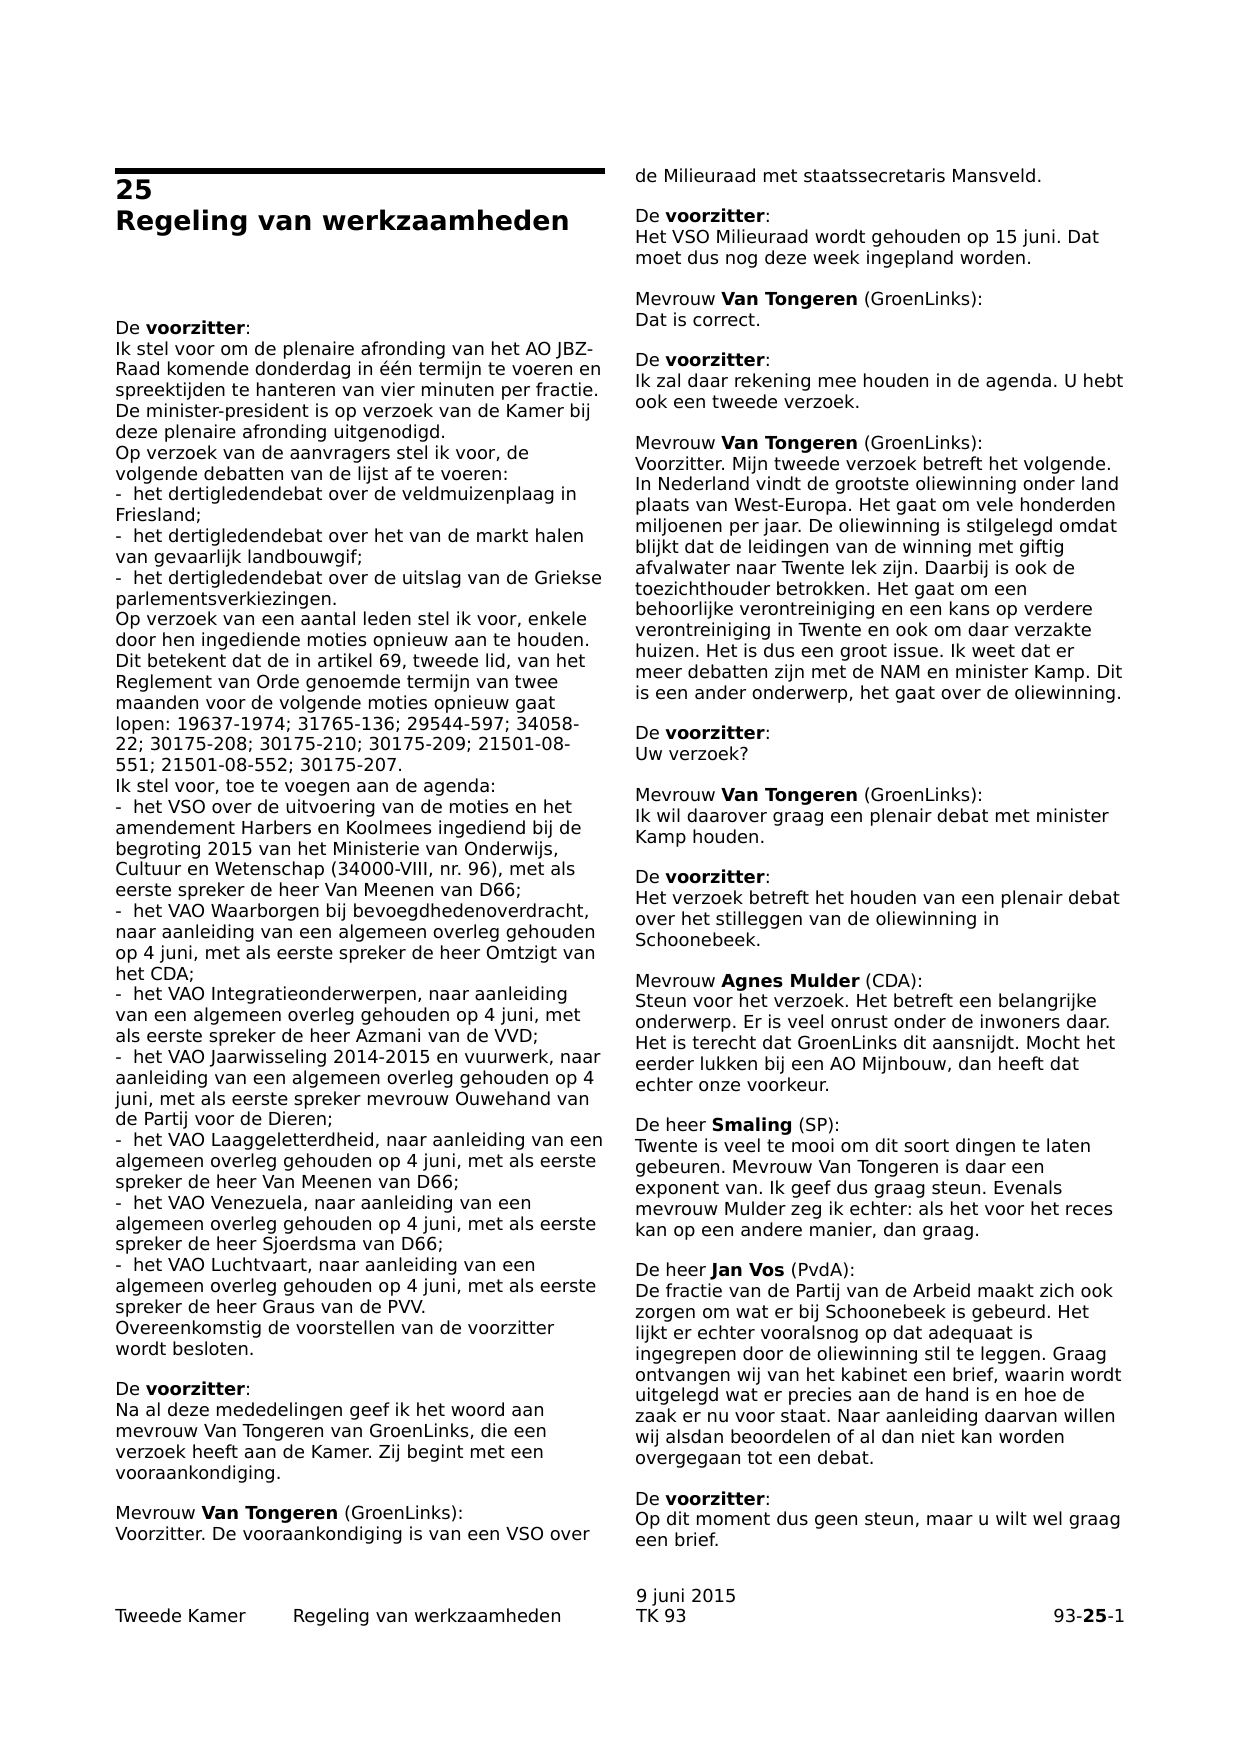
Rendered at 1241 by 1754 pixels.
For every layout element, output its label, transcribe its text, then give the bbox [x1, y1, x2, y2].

text De voorzitter: [635, 206, 1125, 227]
text De fractie van de Partij van de Arbeid maakt zich ook zorgen om wat er bij Schoonebeek is gebeurd. Het lijkt er echter vooralsnog op dat adequaat is ingegrepen door de oliewinning stil te leggen. Graag ontvangen wij van het kabinet een brief, waarin wordt uitgelegd wat er precies aan de hand is en hoe de zaak er nu voor staat. Naar aanleiding daarvan willen wij alsdan beoordelen of al dan niet kan worden overgegaan tot een debat. [635, 1281, 1125, 1468]
text De voorzitter: [635, 867, 1125, 888]
text Dat is correct. [635, 309, 1125, 330]
text Mevrouw Van Tongeren (GroenLinks): [635, 288, 1125, 309]
text Mevrouw Van Tongeren (GroenLinks): [635, 785, 1125, 806]
text De voorzitter: [635, 1488, 1125, 1509]
list het dertigledendebat over de uitslag van de Griekse parlementsverkiezingen. [115, 567, 605, 609]
list het VAO Luchtvaart, naar aanleiding van een algemeen overleg gehouden op 4 juni, met als eerste spreker de heer Graus van de PVV. [115, 1255, 605, 1317]
text Op dit moment dus geen steun, maar u wilt wel graag een brief. [635, 1509, 1125, 1551]
text Ik zal daar rekening mee houden in de agenda. U hebt ook een tweede verzoek. [635, 371, 1125, 412]
text Uw verzoek? [635, 744, 1125, 765]
text Voorzitter. De vooraankondiging is van een VSO over [115, 1524, 605, 1545]
text Na al deze mededelingen geef ik het woord aan mevrouw Van Tongeren van GroenLinks, die een verzoek heeft aan de Kamer. Zij begint met een vooraankondiging. [115, 1400, 605, 1483]
list het VAO Laaggeletterdheid, naar aanleiding van een algemeen overleg gehouden op 4 juni, met als eerste spreker de heer Van Meenen van D66; [115, 1130, 605, 1192]
text De voorzitter: [635, 350, 1125, 371]
text Op verzoek van een aantal leden stel ik voor, enkele door hen ingediende moties opnieuw aan te houden. Dit betekent dat de in artikel 69, tweede lid, van het Reglement van Orde genoemde termijn van twee maanden voor de volgende moties opnieuw gaat lopen: 19637-1974; 31765-136; 29544-597; 34058-22; 30175-208; 30175-210; 30175-209; 21501-08-551; 21501-08-552; 30175-207. [115, 609, 605, 776]
list het dertigledendebat over de veldmuizenplaag in Friesland; [115, 484, 605, 526]
text De heer Jan Vos (PvdA): [635, 1260, 1125, 1281]
text Mevrouw Van Tongeren (GroenLinks): [635, 432, 1125, 453]
text Overeenkomstig de voorstellen van de voorzitter wordt besloten. [115, 1317, 605, 1359]
text Voorzitter. Mijn tweede verzoek betreft het volgende. In Nederland vindt de grootste oliewinning onder land plaats van West-Europa. Het gaat om vele honderden miljoenen per jaar. De oliewinning is stilgelegd omdat blijkt dat de leidingen van de winning met giftig afvalwater naar Twente lek zijn. Daarbij is ook de toezichthouder betrokken. Het gaat om een behoorlijke verontreiniging en een kans op verdere verontreiniging in Twente en ook om daar verzakte huizen. Het is dus een groot issue. Ik weet dat er meer debatten zijn met de NAM en minister Kamp. Dit is een ander onderwerp, het gaat over de oliewinning. [635, 453, 1125, 703]
text de Milieuraad met staatssecretaris Mansveld. [635, 165, 1125, 186]
list het dertigledendebat over het van de markt halen van gevaarlijk landbouwgif; [115, 526, 605, 567]
list het VAO Waarborgen bij bevoegdhedenoverdracht, naar aanleiding van een algemeen overleg gehouden op 4 juni, met als eerste spreker de heer Omtzigt van het CDA; [115, 901, 605, 984]
text Het VSO Milieuraad wordt gehouden op 15 juni. Dat moet dus nog deze week ingepland worden. [635, 227, 1125, 268]
text Mevrouw Agnes Mulder (CDA): [635, 970, 1125, 991]
text De voorzitter: [115, 1379, 605, 1400]
text Het verzoek betreft het houden van een plenair debat over het stilleggen van de oliewinning in Schoonebeek. [635, 888, 1125, 950]
list het VAO Integratieonderwerpen, naar aanleiding van een algemeen overleg gehouden op 4 juni, met als eerste spreker de heer Azmani van de VVD; [115, 984, 605, 1047]
list het VAO Jaarwisseling 2014-2015 en vuurwerk, naar aanleiding van een algemeen overleg gehouden op 4 juni, met als eerste spreker mevrouw Ouwehand van de Partij voor de Dieren; [115, 1047, 605, 1130]
text Steun voor het verzoek. Het betreft een belangrijke onderwerp. Er is veel onrust onder de inwoners daar. Het is terecht dat GroenLinks dit aansnijdt. Mocht het eerder lukken bij een AO Mijnbouw, dan heeft dat echter onze voorkeur. [635, 991, 1125, 1095]
text Op verzoek van de aanvragers stel ik voor, de volgende debatten van de lijst af te voeren: [115, 442, 605, 484]
text De voorzitter: [115, 318, 605, 338]
title 25 Regeling van werkzaamheden [115, 174, 605, 237]
text Ik wil daarover graag een plenair debat met minister Kamp houden. [635, 806, 1125, 847]
text Ik stel voor om de plenaire afronding van het AO JBZ-Raad komende donderdag in één termijn te voeren en spreektijden te hanteren van vier minuten per fractie. De minister-president is op verzoek van de Kamer bij deze plenaire afronding uitgenodigd. [115, 338, 605, 442]
text De heer Smaling (SP): [635, 1115, 1125, 1136]
text Twente is veel te mooi om dit soort dingen te laten gebeuren. Mevrouw Van Tongeren is daar een exponent van. Ik geef dus graag steun. Evenals mevrouw Mulder zeg ik echter: als het voor het reces kan op een andere manier, dan graag. [635, 1136, 1125, 1240]
text Ik stel voor, toe te voegen aan de agenda: [115, 776, 605, 797]
text De voorzitter: [635, 723, 1125, 744]
text Mevrouw Van Tongeren (GroenLinks): [115, 1503, 605, 1524]
list het VAO Venezuela, naar aanleiding van een algemeen overleg gehouden op 4 juni, met als eerste spreker de heer Sjoerdsma van D66; [115, 1192, 605, 1255]
list het VSO over de uitvoering van de moties en het amendement Harbers en Koolmees ingediend bij de begroting 2015 van het Ministerie van Onderwijs, Cultuur en Wetenschap (34000-VIII, nr. 96), met als eerste spreker de heer Van Meenen van D66; [115, 797, 605, 901]
